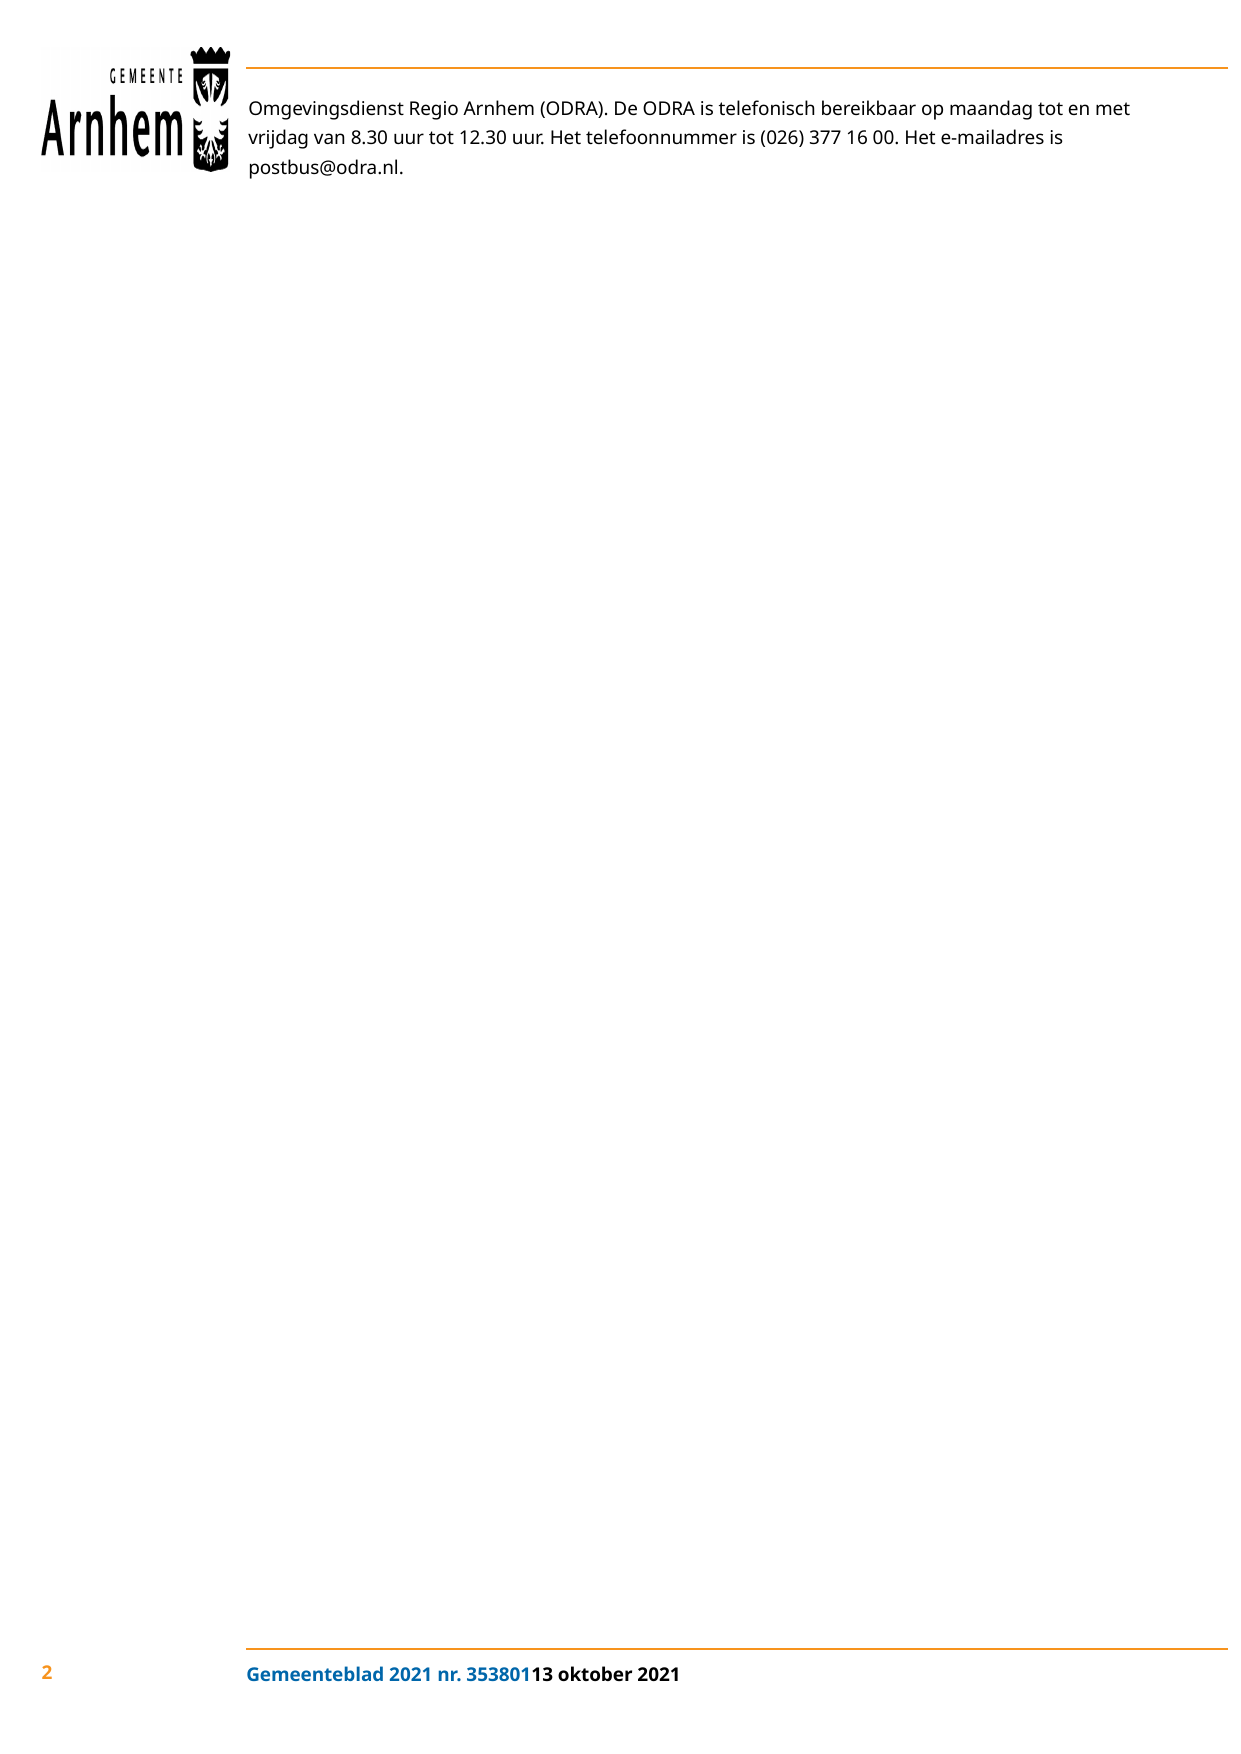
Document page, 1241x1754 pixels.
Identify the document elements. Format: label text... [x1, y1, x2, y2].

text Omgevingsdienst Regio Arnhem (ODRA). De ODRA is telefonisch bereikbaar op maandag tot en met vrijdag van 8.30 uur tot 12.30 uur. Het telefoonnummer is (026) 377 16 00. Het e-mailadres is postbus@odra.nl. [248, 95, 1152, 180]
picture [41, 47, 231, 172]
